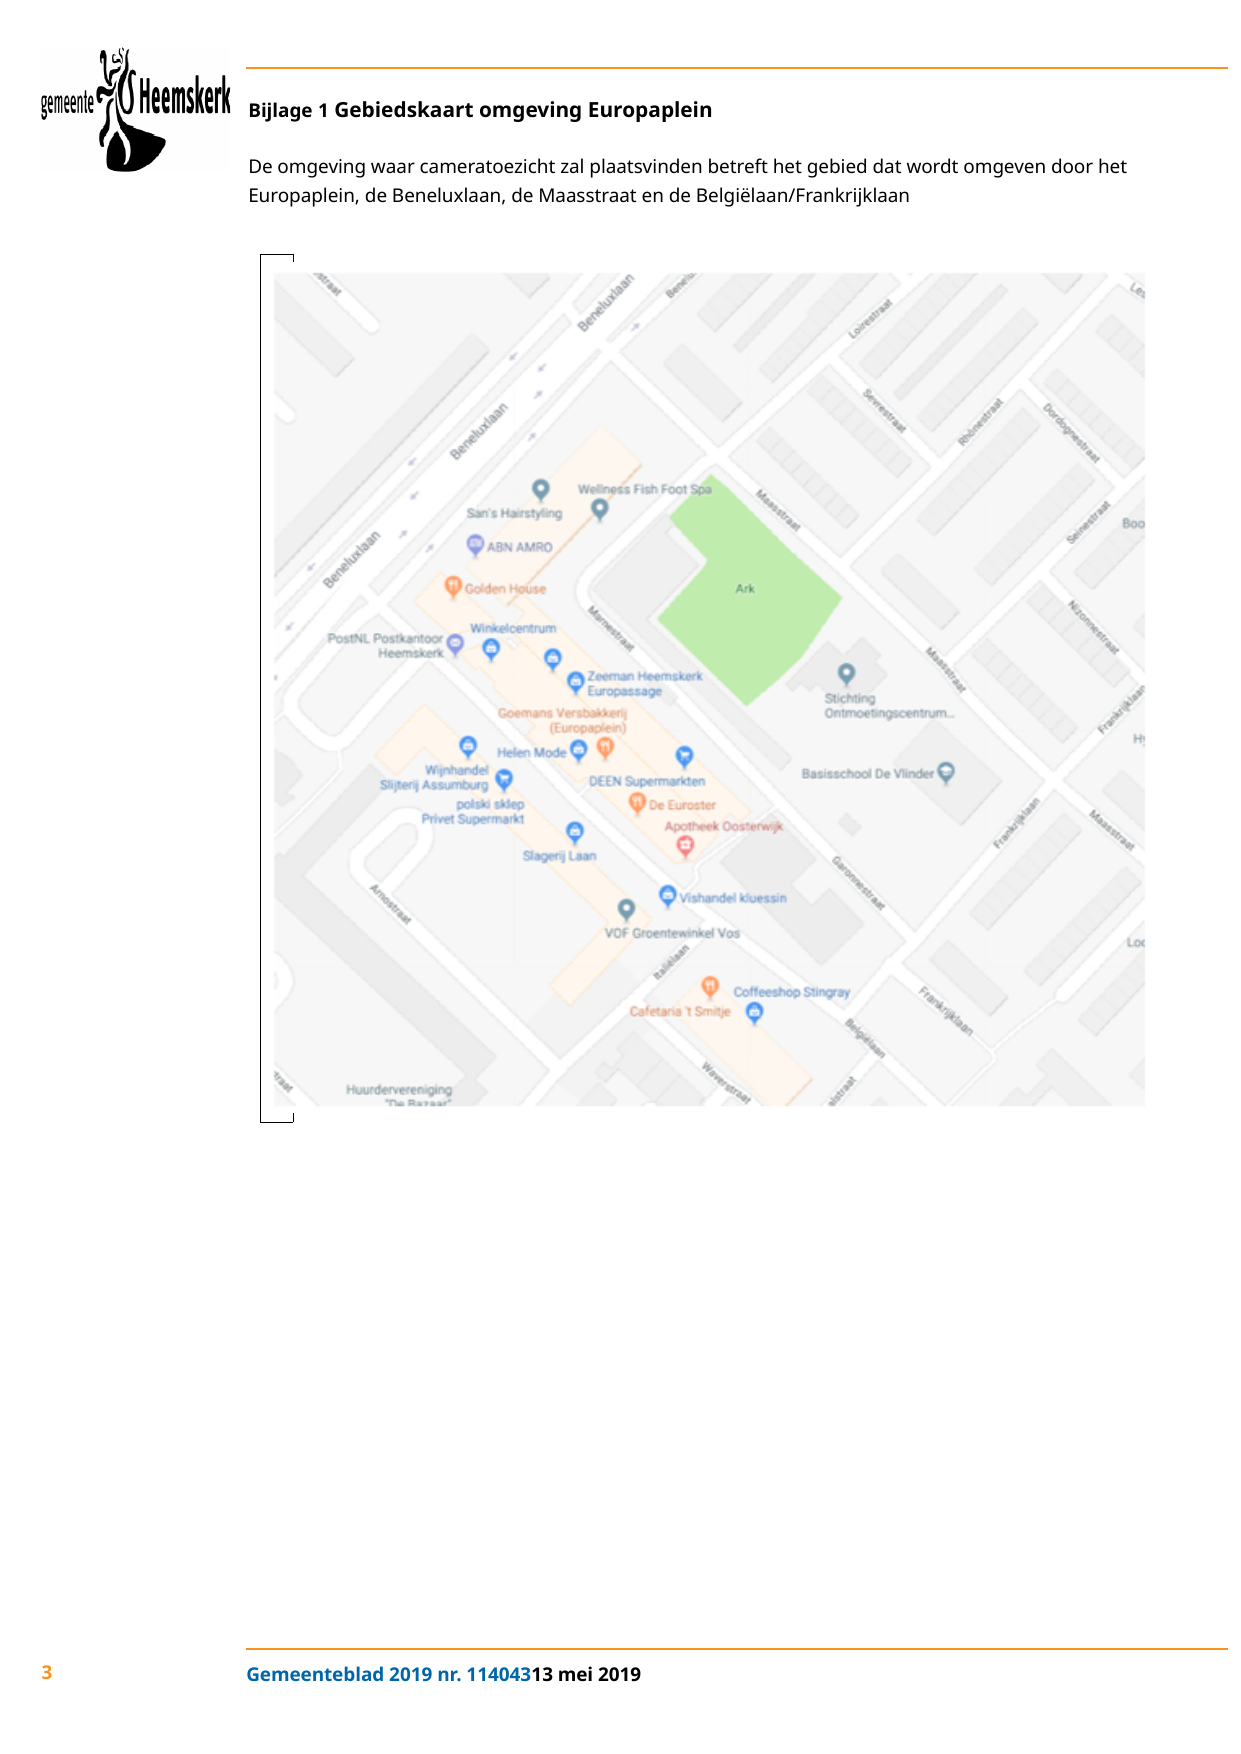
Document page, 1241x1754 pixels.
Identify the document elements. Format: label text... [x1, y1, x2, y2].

picture [268, 262, 1155, 1113]
text Bijlage 1 Gebiedskaart omgeving Europaplein [248, 95, 1152, 123]
text De omgeving waar cameratoezicht zal plaatsvinden betreft het gebied dat wordt omgeven door het Europaplein, de Beneluxlaan, de Maasstraat en de Belgiëlaan/Frankrijklaan [248, 153, 1152, 208]
picture [41, 47, 231, 172]
